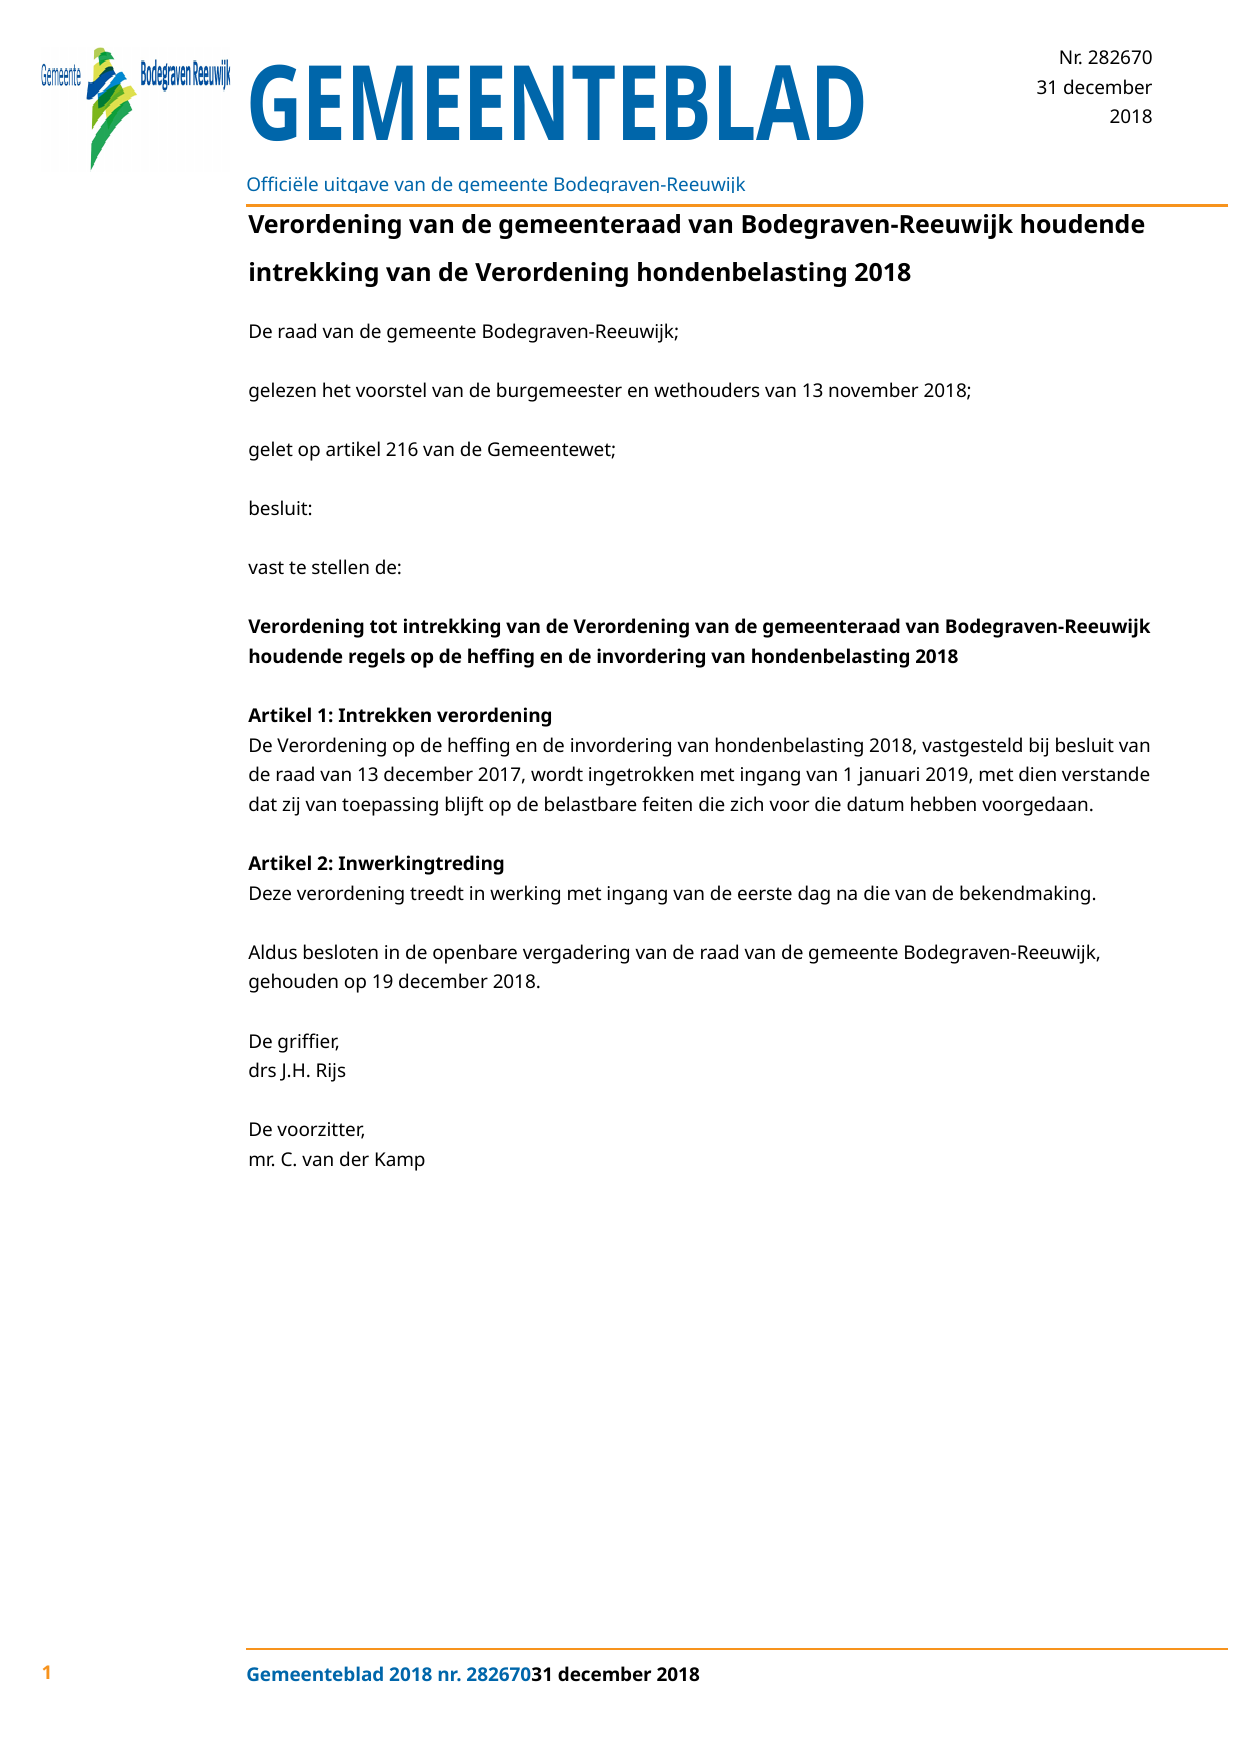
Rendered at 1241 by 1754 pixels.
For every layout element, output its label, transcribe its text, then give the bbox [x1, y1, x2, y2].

picture [41, 47, 231, 172]
text Deze verordening treedt in werking met ingang van de eerste dag na die van de bekendmaking. [248, 880, 1152, 906]
text De raad van de gemeente Bodegraven-Reeuwijk; [248, 318, 1152, 344]
text vast te stellen de: [248, 554, 1152, 580]
text Verordening van de gemeenteraad van Bodegraven-Reeuwijk houdende intrekking van de Verordening hondenbelasting 2018 [248, 207, 1152, 288]
text gelezen het voorstel van de burgemeester en wethouders van 13 november 2018; [248, 377, 1152, 403]
text mr. C. van der Kamp [248, 1146, 1152, 1172]
text De Verordening op de heffing en de invordering van hondenbelasting 2018, vastgesteld bij besluit van de raad van 13 december 2017, wordt ingetrokken met ingang van 1 januari 2019, met dien verstande dat zij van toepassing blijft op de belastbare feiten die zich voor die datum hebben voorgedaan. [248, 732, 1152, 817]
text Artikel 1: Intrekken verordening [248, 702, 1152, 728]
text De griffier, [248, 1028, 1152, 1054]
text gelet op artikel 216 van de Gemeentewet; [248, 436, 1152, 462]
text Aldus besloten in de openbare vergadering van de raad van de gemeente Bodegraven-Reeuwijk, gehouden op 19 december 2018. [248, 939, 1152, 994]
text De voorzitter, [248, 1117, 1152, 1142]
text Verordening tot intrekking van de Verordening van de gemeenteraad van Bodegraven-Reeuwijk houdende regels op de heffing en de invordering van hondenbelasting 2018 [248, 614, 1152, 669]
text drs J.H. Rijs [248, 1057, 1152, 1083]
text Artikel 2: Inwerkingtreding [248, 850, 1152, 876]
text besluit: [248, 495, 1152, 521]
